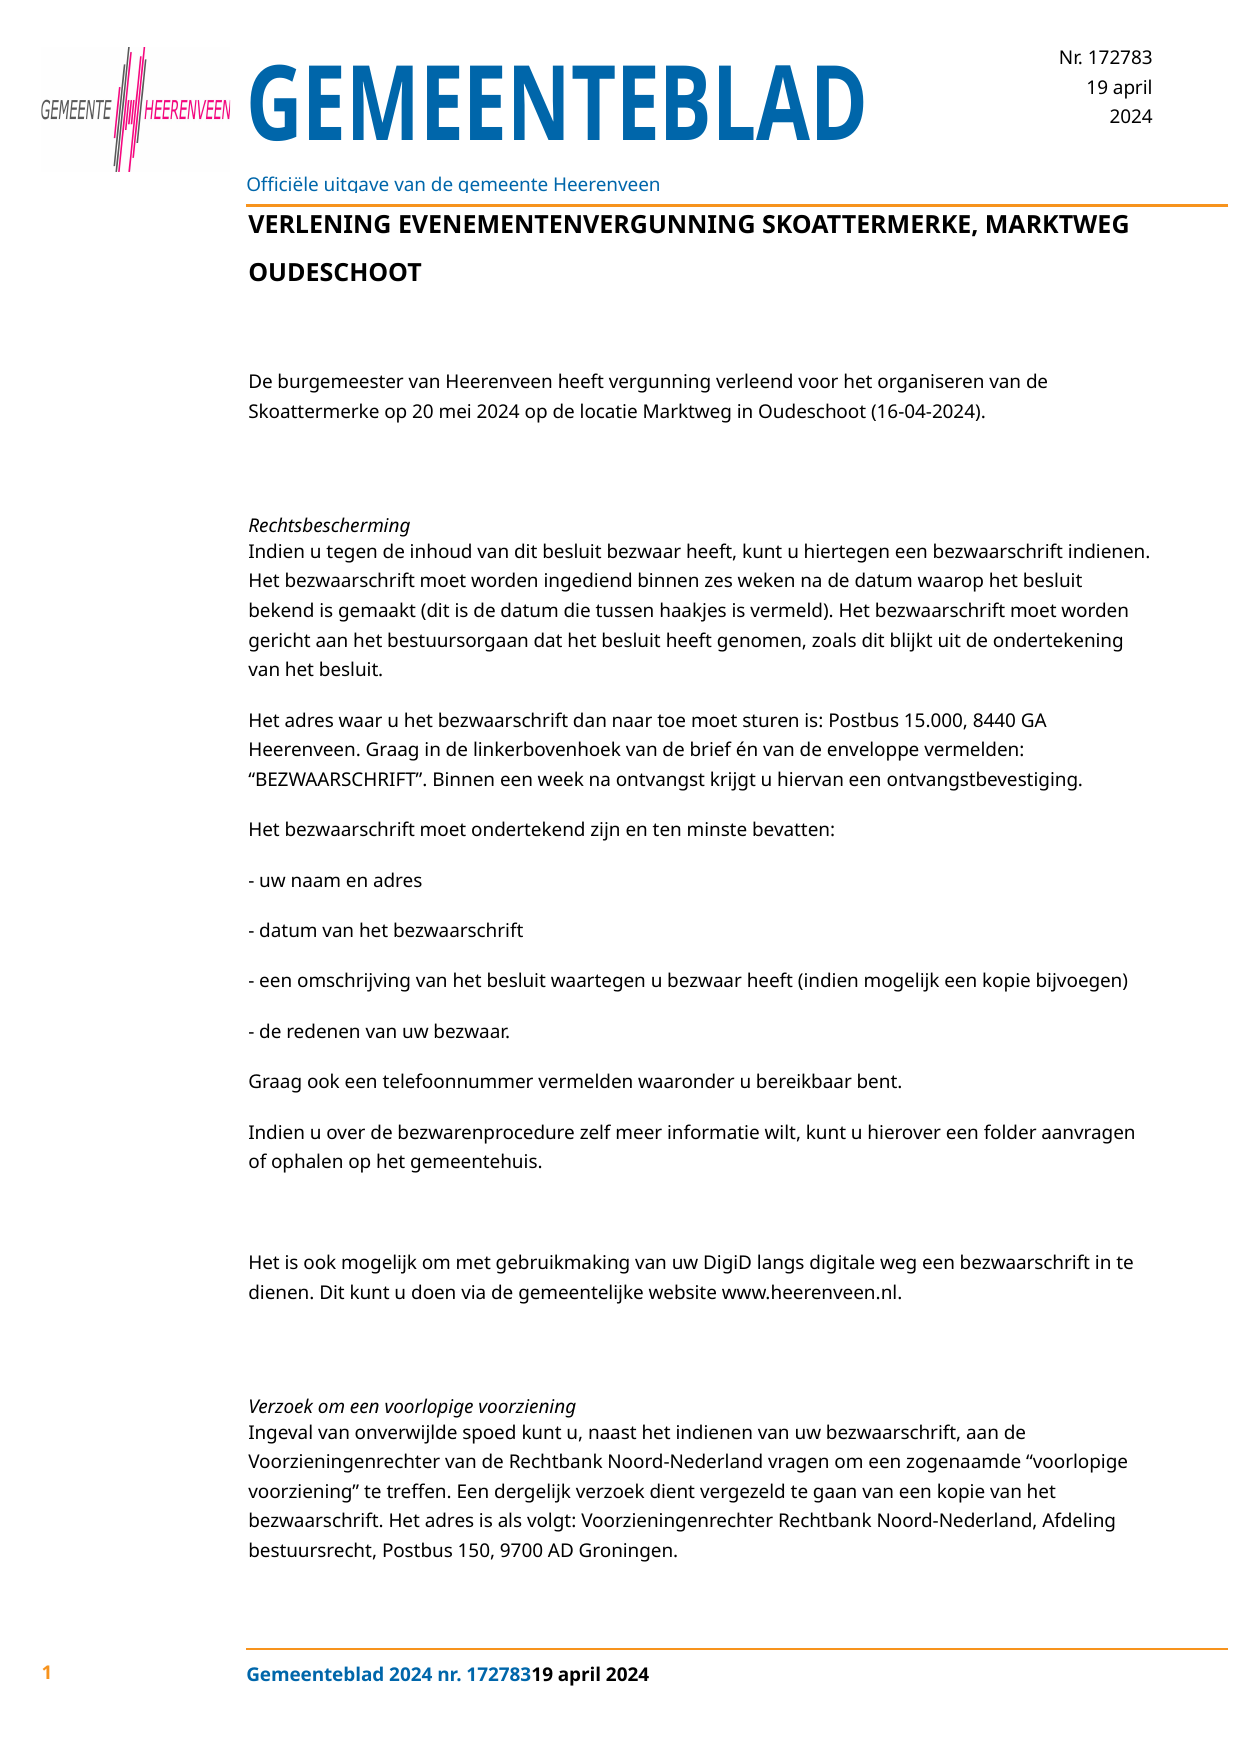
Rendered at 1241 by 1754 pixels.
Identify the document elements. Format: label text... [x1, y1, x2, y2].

text - uw naam en adres [248, 867, 1152, 892]
picture [41, 47, 231, 172]
text - datum van het bezwaarschrift [248, 917, 1152, 943]
text De burgemeester van Heerenveen heeft vergunning verleend voor het organiseren van de Skoattermerke op 20 mei 2024 op de locatie Marktweg in Oudeschoot (16-04-2024). [248, 368, 1152, 424]
text - de redenen van uw bezwaar. [248, 1018, 1152, 1044]
text Indien u over de bezwarenprocedure zelf meer informatie wilt, kunt u hierover een folder aanvragen of ophalen op het gemeentehuis. [248, 1119, 1152, 1174]
text Rechtsbescherming [248, 512, 1152, 538]
text Indien u tegen de inhoud van dit besluit bezwaar heeft, kunt u hiertegen een bezwaarschrift indienen. Het bezwaarschrift moet worden ingediend binnen zes weken na de datum waarop het besluit bekend is gemaakt (dit is de datum die tussen haakjes is vermeld). Het bezwaarschrift moet worden gericht aan het bestuursorgaan dat het besluit heeft genomen, zoals dit blijkt uit de ondertekening van het besluit. [248, 538, 1152, 682]
text VERLENING EVENEMENTENVERGUNNING SKOATTERMERKE, MARKTWEG OUDESCHOOT [248, 207, 1152, 288]
text - een omschrijving van het besluit waartegen u bezwaar heeft (indien mogelijk een kopie bijvoegen) [248, 968, 1152, 993]
text Verzoek om een voorlopige voorziening [248, 1393, 1152, 1419]
text Het bezwaarschrift moet ondertekend zijn en ten minste bevatten: [248, 816, 1152, 842]
text Graag ook een telefoonnummer vermelden waaronder u bereikbaar bent. [248, 1068, 1152, 1094]
text Het adres waar u het bezwaarschrift dan naar toe moet sturen is: Postbus 15.000, 8440 GA Heerenveen. Graag in de linkerbovenhoek van de brief én van de enveloppe vermelden: “BEZWAARSCHRIFT”. Binnen een week na ontvangst krijgt u hiervan een ontvangstbevestiging. [248, 707, 1152, 792]
text Ingeval van onverwijlde spoed kunt u, naast het indienen van uw bezwaarschrift, aan de Voorzieningenrechter van de Rechtbank Noord-Nederland vragen om een zogenaamde “voorlopige voorziening” te treffen. Een dergelijk verzoek dient vergezeld te gaan van een kopie van het bezwaarschrift. Het adres is als volgt: Voorzieningenrechter Rechtbank Noord-Nederland, Afdeling bestuursrecht, Postbus 150, 9700 AD Groningen. [248, 1419, 1152, 1563]
text Het is ook mogelijk om met gebruikmaking van uw DigiD langs digitale weg een bezwaarschrift in te dienen. Dit kunt u doen via de gemeentelijke website www.heerenveen.nl. [248, 1249, 1152, 1304]
